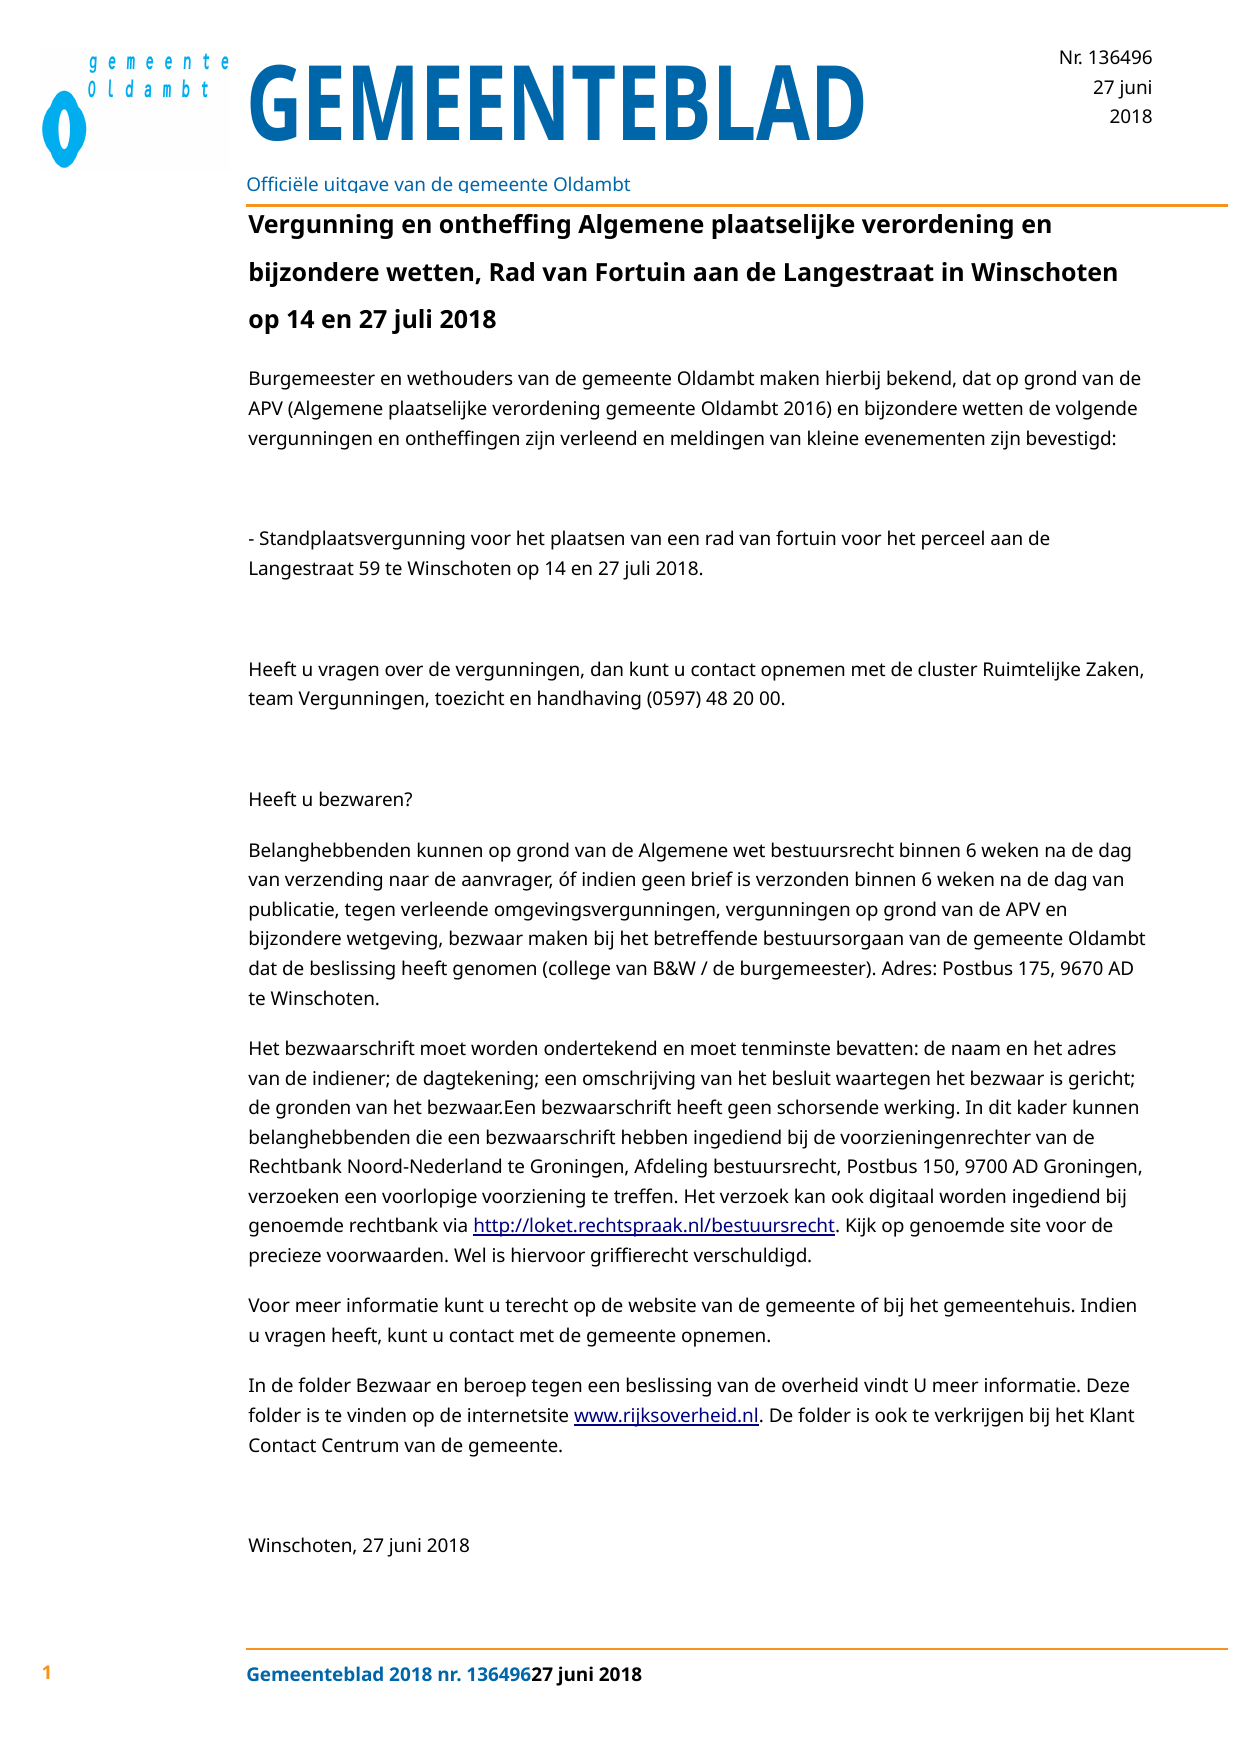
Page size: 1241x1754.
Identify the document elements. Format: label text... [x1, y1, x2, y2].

text Belanghebbenden kunnen op grond van de Algemene wet bestuursrecht binnen 6 weken na de dag van verzending naar de aanvrager, óf indien geen brief is verzonden binnen 6 weken na de dag van publicatie, tegen verleende omgevingsvergunningen, vergunningen op grond van de APV en bijzondere wetgeving, bezwaar maken bij het betreffende bestuursorgaan van de gemeente Oldambt dat de beslissing heeft genomen (college van B&W / de burgemeester). Adres: Postbus 175, 9670 AD te Winschoten. [248, 837, 1152, 1010]
text Heeft u bezwaren? [248, 786, 1152, 812]
text - Standplaatsvergunning voor het plaatsen van een rad van fortuin voor het perceel aan de Langestraat 59 te Winschoten op 14 en 27 juli 2018. [248, 526, 1152, 581]
text Burgemeester en wethouders van de gemeente Oldambt maken hierbij bekend, dat op grond van de APV (Algemene plaatselijke verordening gemeente Oldambt 2016) en bijzondere wetten de volgende vergunningen en ontheffingen zijn verleend en meldingen van kleine evenementen zijn bevestigd: [248, 366, 1152, 450]
picture [41, 47, 231, 172]
text In de folder Bezwaar en beroep tegen een beslissing van de overheid vindt U meer informatie. Deze folder is te vinden op de internetsite www.rijksoverheid.nl. De folder is ook te verkrijgen bij het Klant Contact Centrum van de gemeente. [248, 1373, 1152, 1457]
text Voor meer informatie kunt u terecht op de website van de gemeente of bij het gemeentehuis. Indien u vragen heeft, kunt u contact met de gemeente opnemen. [248, 1293, 1152, 1348]
text Winschoten, 27 juni 2018 [248, 1533, 1152, 1558]
text Heeft u vragen over de vergunningen, dan kunt u contact opnemen met de cluster Ruimtelijke Zaken, team Vergunningen, toezicht en handhaving (0597) 48 20 00. [248, 656, 1152, 711]
text Het bezwaarschrift moet worden ondertekend en moet tenminste bevatten: de naam en het adres van de indiener; de dagtekening; een omschrijving van het besluit waartegen het bezwaar is gericht; de gronden van het bezwaar.Een bezwaarschrift heeft geen schorsende werking. In dit kader kunnen belanghebbenden die een bezwaarschrift hebben ingediend bij de voorzieningenrechter van de Rechtbank Noord-Nederland te Groningen, Afdeling bestuursrecht, Postbus 150, 9700 AD Groningen, verzoeken een voorlopige voorziening te treffen. Het verzoek kan ook digitaal worden ingediend bij genoemde rechtbank via http://loket.rechtspraak.nl/bestuursrecht. Kijk op genoemde site voor de precieze voorwaarden. Wel is hiervoor griffierecht verschuldigd. [248, 1035, 1152, 1268]
text Vergunning en ontheffing Algemene plaatselijke verordening en bijzondere wetten, Rad van Fortuin aan de Langestraat in Winschoten op 14 en 27 juli 2018 [248, 207, 1152, 336]
